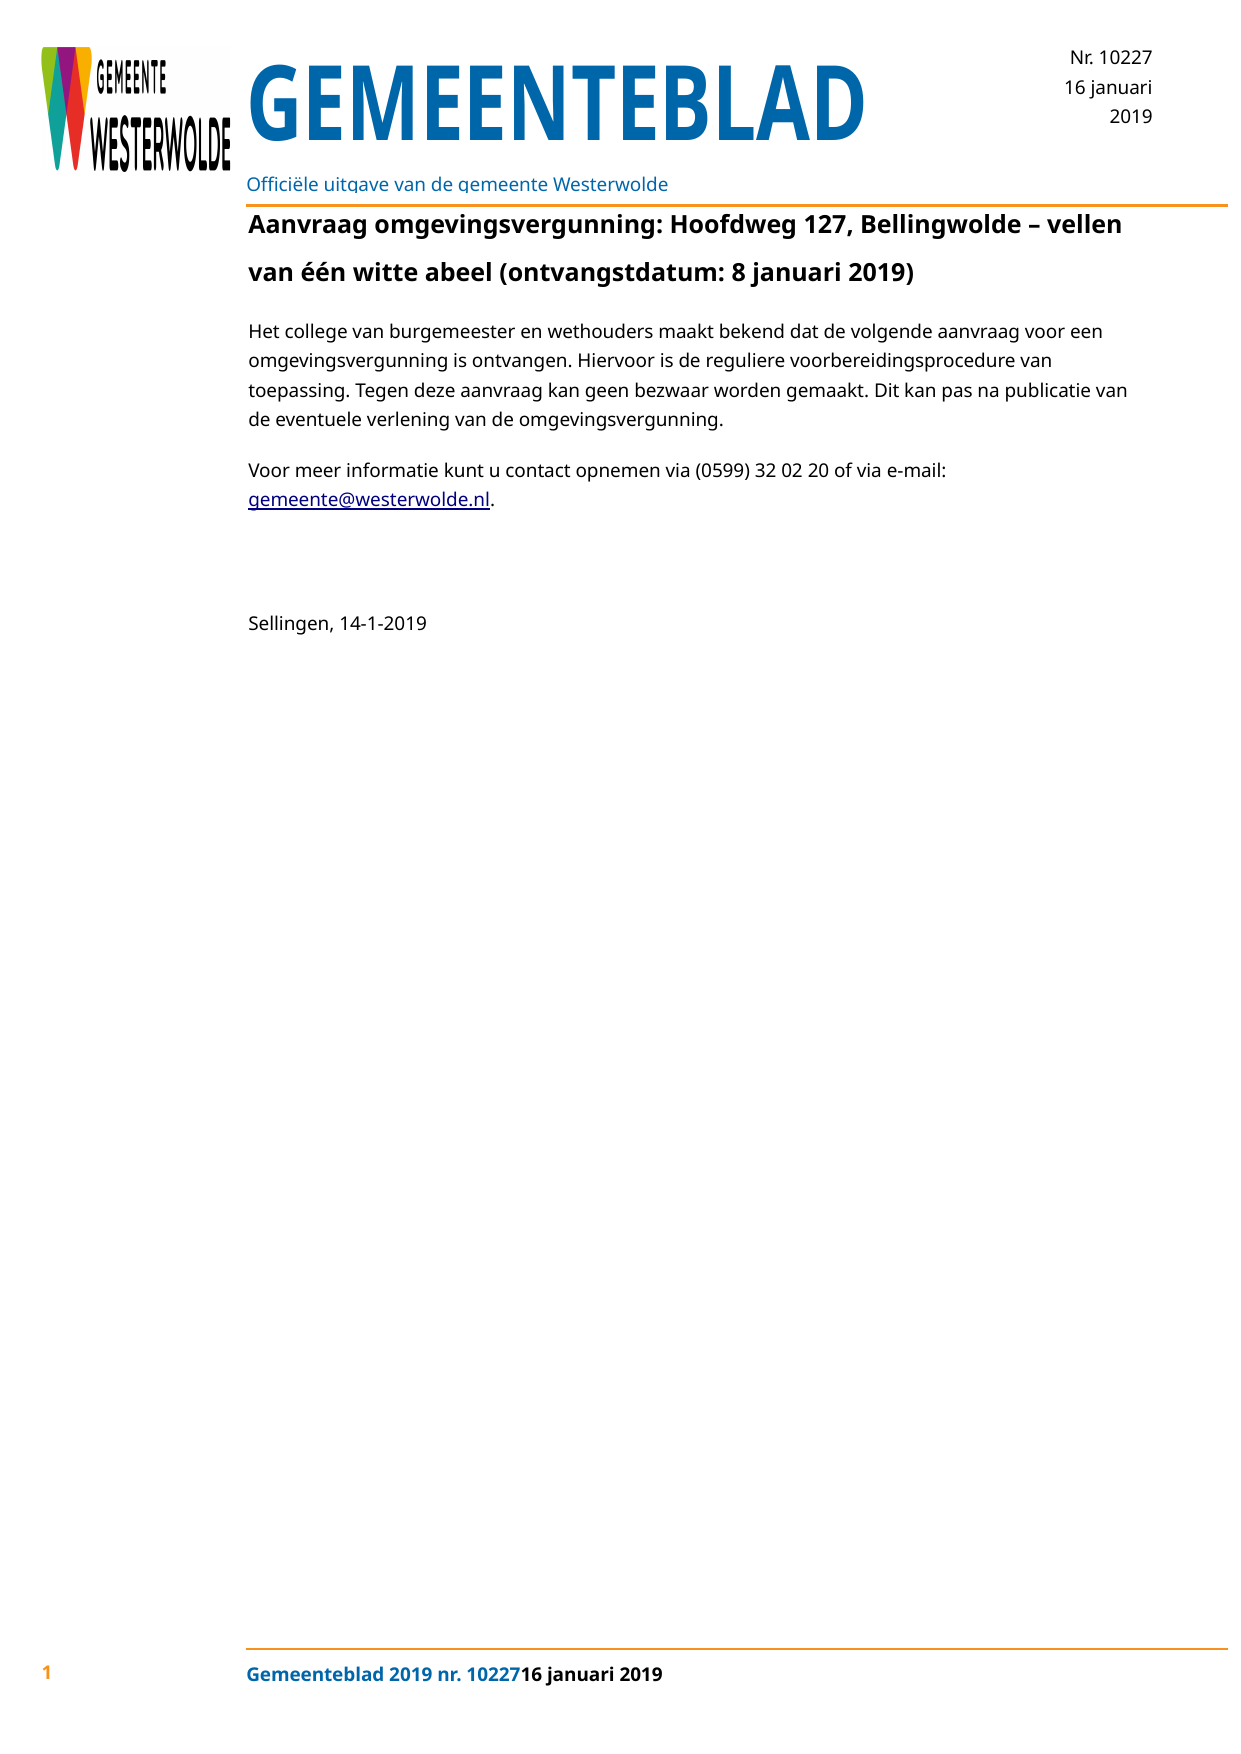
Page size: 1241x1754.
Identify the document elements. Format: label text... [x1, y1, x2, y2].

text Sellingen, 14-1-2019 [248, 611, 1152, 636]
picture [41, 47, 231, 172]
text Voor meer informatie kunt u contact opnemen via (0599) 32 02 20 of via e-mail: gemeente@westerwolde.nl. [248, 457, 1152, 512]
text Het college van burgemeester en wethouders maakt bekend dat de volgende aanvraag voor een omgevingsvergunning is ontvangen. Hiervoor is de reguliere voorbereidingsprocedure van toepassing. Tegen deze aanvraag kan geen bezwaar worden gemaakt. Dit kan pas na publicatie van de eventuele verlening van de omgevingsvergunning. [248, 318, 1152, 432]
text Aanvraag omgevingsvergunning: Hoofdweg 127, Bellingwolde – vellen van één witte abeel (ontvangstdatum: 8 januari 2019) [248, 207, 1152, 288]
